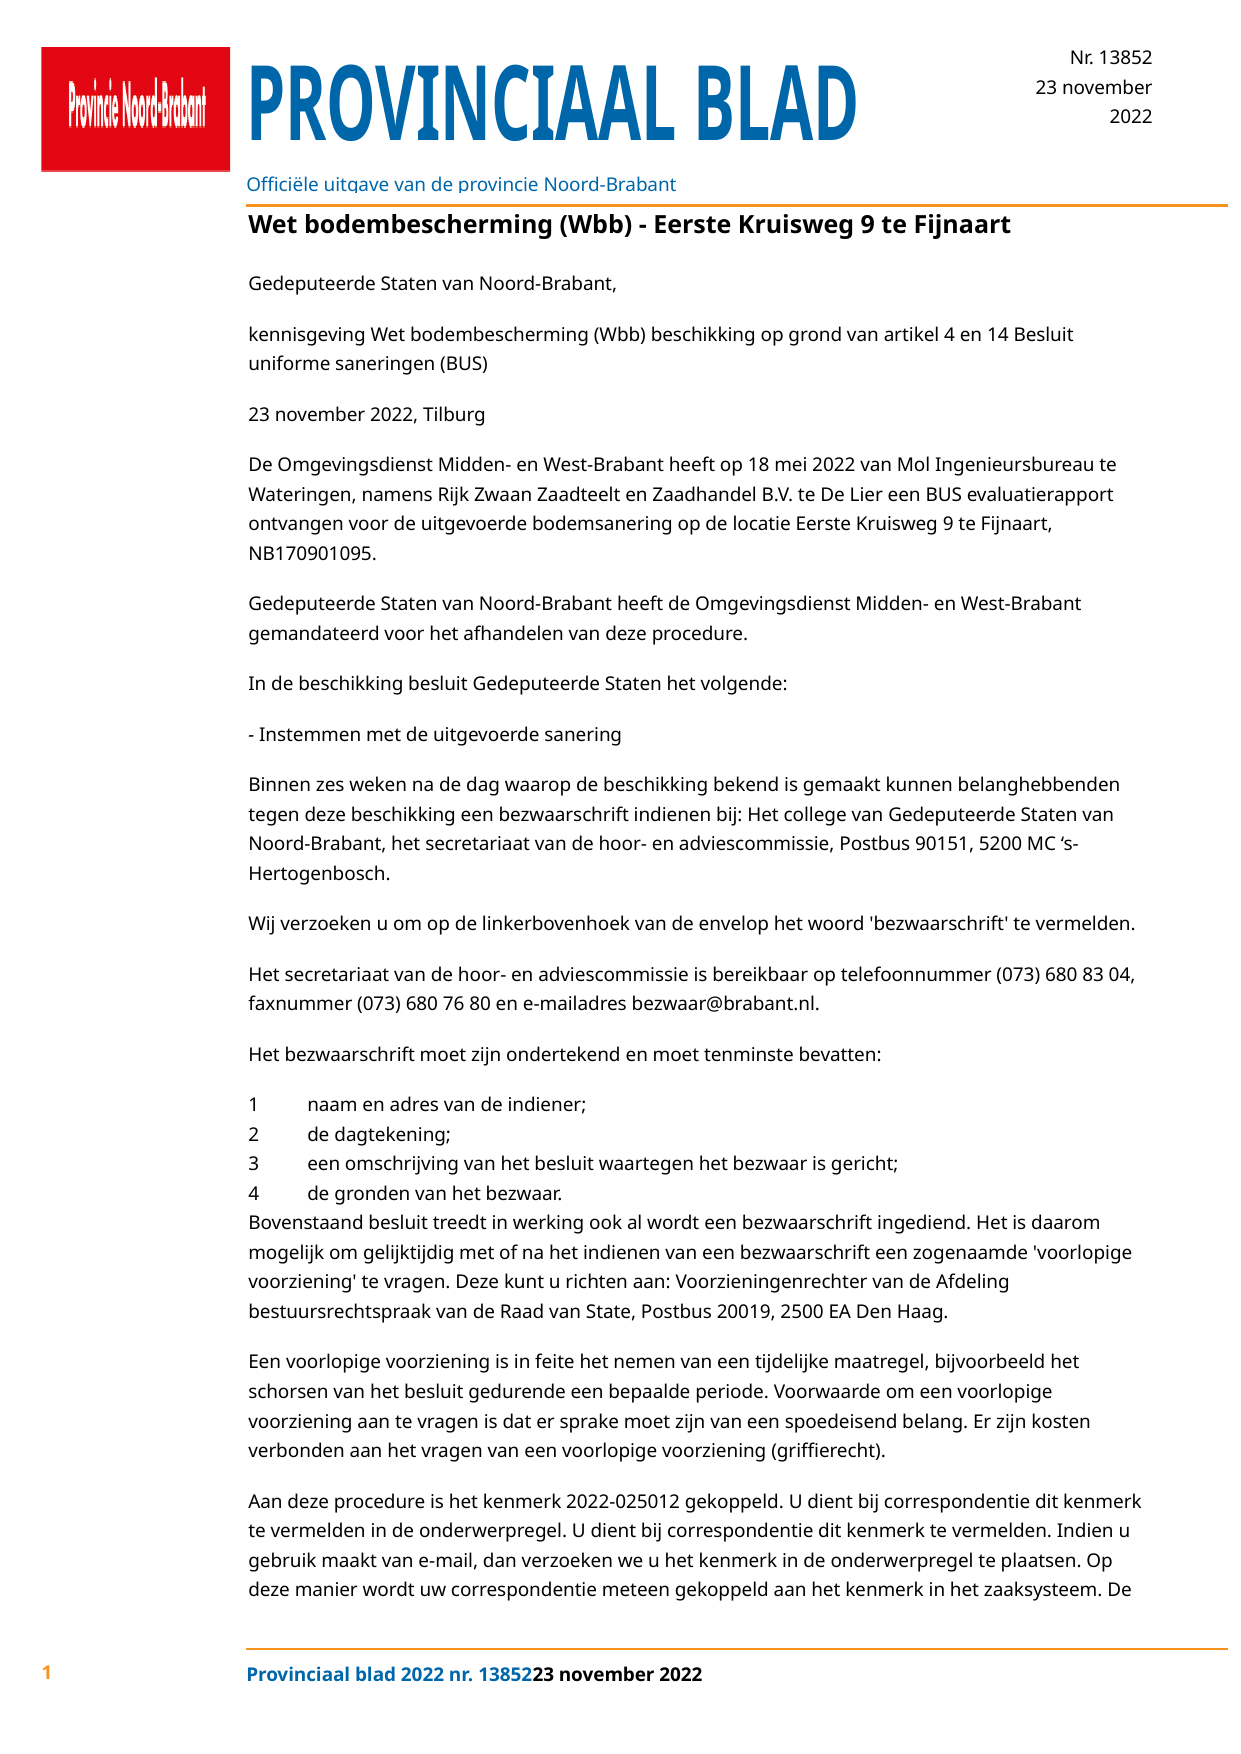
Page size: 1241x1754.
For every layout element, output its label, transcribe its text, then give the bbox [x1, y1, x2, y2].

text kennisgeving Wet bodembescherming (Wbb) beschikking op grond van artikel 4 en 14 Besluit uniforme saneringen (BUS) [248, 321, 1152, 376]
text Een voorlopige voorziening is in feite het nemen van een tijdelijke maatregel, bijvoorbeeld het schorsen van het besluit gedurende een bepaalde periode. Voorwaarde om een voorlopige voorziening aan te vragen is dat er sprake moet zijn van een spoedeisend belang. Er zijn kosten verbonden aan het vragen van een voorlopige voorziening (griffierecht). [248, 1349, 1152, 1463]
text Gedeputeerde Staten van Noord-Brabant heeft de Omgevingsdienst Midden- en West-Brabant gemandateerd voor het afhandelen van deze procedure. [248, 590, 1152, 646]
list de dagtekening; [248, 1121, 1152, 1146]
text In de beschikking besluit Gedeputeerde Staten het volgende: [248, 670, 1152, 696]
text De Omgevingsdienst Midden- en West-Brabant heeft op 18 mei 2022 van Mol Ingenieursbureau te Wateringen, namens Rijk Zwaan Zaadteelt en Zaadhandel B.V. te De Lier een BUS evaluatierapport ontvangen voor de uitgevoerde bodemsanering op de locatie Eerste Kruisweg 9 te Fijnaart, NB170901095. [248, 451, 1152, 566]
list de gronden van het bezwaar. [248, 1180, 1152, 1206]
text Wij verzoeken u om op de linkerbovenhoek van de envelop het woord 'bezwaarschrift' te vermelden. [248, 910, 1152, 936]
text Het bezwaarschrift moet zijn ondertekend en moet tenminste bevatten: [248, 1041, 1152, 1066]
text Binnen zes weken na de dag waarop de beschikking bekend is gemaakt kunnen belanghebbenden tegen deze beschikking een bezwaarschrift indienen bij: Het college van Gedeputeerde Staten van Noord-Brabant, het secretariaat van de hoor- en adviescommissie, Postbus 90151, 5200 MC ‘s-Hertogenbosch. [248, 771, 1152, 886]
text Gedeputeerde Staten van Noord-Brabant, [248, 270, 1152, 296]
list naam en adres van de indiener; [248, 1091, 1152, 1117]
text Aan deze procedure is het kenmerk 2022-025012 gekoppeld. U dient bij correspondentie dit kenmerk te vermelden in de onderwerpregel. U dient bij correspondentie dit kenmerk te vermelden. Indien u gebruik maakt van e-mail, dan verzoeken we u het kenmerk in de onderwerpregel te plaatsen. Op deze manier wordt uw correspondentie meteen gekoppeld aan het kenmerk in het zaaksysteem. De [248, 1488, 1152, 1602]
text Het secretariaat van de hoor- en adviescommissie is bereikbaar op telefoonnummer (073) 680 83 04, faxnummer (073) 680 76 80 en e-mailadres bezwaar@brabant.nl. [248, 961, 1152, 1016]
list een omschrijving van het besluit waartegen het bezwaar is gericht; [248, 1150, 1152, 1176]
text Bovenstaand besluit treedt in werking ook al wordt een bezwaarschrift ingediend. Het is daarom mogelijk om gelijktijdig met of na het indienen van een bezwaarschrift een zogenaamde 'voorlopige voorziening' te vragen. Deze kunt u richten aan: Voorzieningenrechter van de Afdeling bestuursrechtspraak van de Raad van State, Postbus 20019, 2500 EA Den Haag. [248, 1209, 1152, 1324]
text Wet bodembescherming (Wbb) - Eerste Kruisweg 9 te Fijnaart [248, 207, 1152, 241]
text 23 november 2022, Tilburg [248, 401, 1152, 426]
text - Instemmen met de uitgevoerde sanering [248, 721, 1152, 746]
picture [41, 47, 231, 172]
